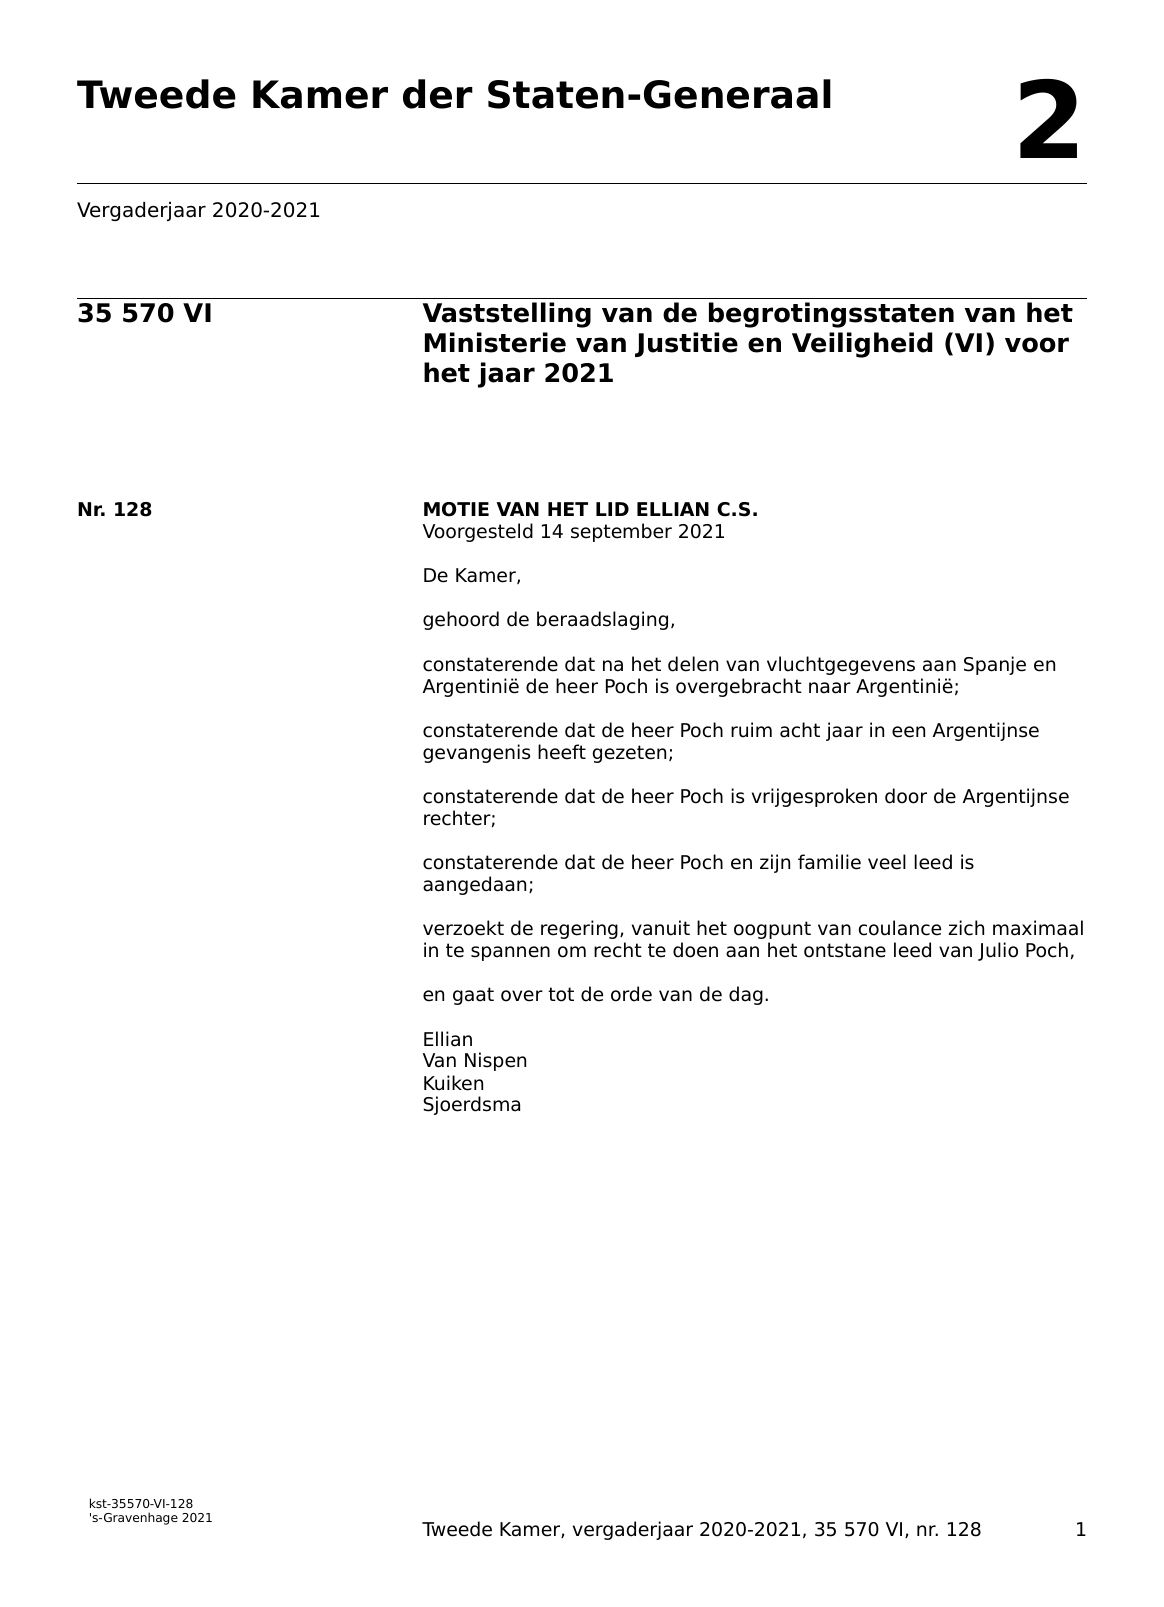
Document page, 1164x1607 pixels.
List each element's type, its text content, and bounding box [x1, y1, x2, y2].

text constaterende dat de heer Poch en zijn familie veel leed is aangedaan; [422, 852, 1087, 896]
text kst-35570-VI-128 [88, 1497, 323, 1511]
text gehoord de beraadslaging, [422, 609, 1087, 631]
text constaterende dat de heer Poch is vrijgesproken door de Argentijnse rechter; [422, 786, 1087, 830]
text Sjoerdsma [422, 1094, 1087, 1116]
text verzoekt de regering, vanuit het oogpunt van coulance zich maximaal in te spannen om recht te doen aan het ontstane leed van Julio Poch, [422, 918, 1087, 962]
table_cell Vergaderjaar 2020-2021 [77, 184, 1087, 298]
table_header Tweede Kamer der Staten-Generaal [77, 59, 886, 183]
text Kuiken [422, 1072, 1087, 1094]
text constaterende dat na het delen van vluchtgegevens aan Spanje en Argentinië de heer Poch is overgebracht naar Argentinië; [422, 653, 1087, 697]
text Voorgesteld 14 september 2021 [422, 521, 1087, 543]
text De Kamer, [422, 565, 1087, 587]
text en gaat over tot de orde van de dag. [422, 984, 1087, 1006]
subtitle 35 570 VI Vaststelling van de begrotingsstaten van het Ministerie van Justitie en Veiligheid (VI) voor het jaar 2021 [77, 299, 1087, 388]
table_header 2 [886, 59, 1087, 183]
subtitle Nr. 128 MOTIE VAN HET LID ELLIAN C.S. [77, 499, 1087, 521]
text Ellian [422, 1028, 1087, 1050]
text Van Nispen [422, 1050, 1087, 1072]
text constaterende dat de heer Poch ruim acht jaar in een Argentijnse gevangenis heeft gezeten; [422, 720, 1087, 764]
text 's-Gravenhage 2021 [88, 1511, 323, 1525]
